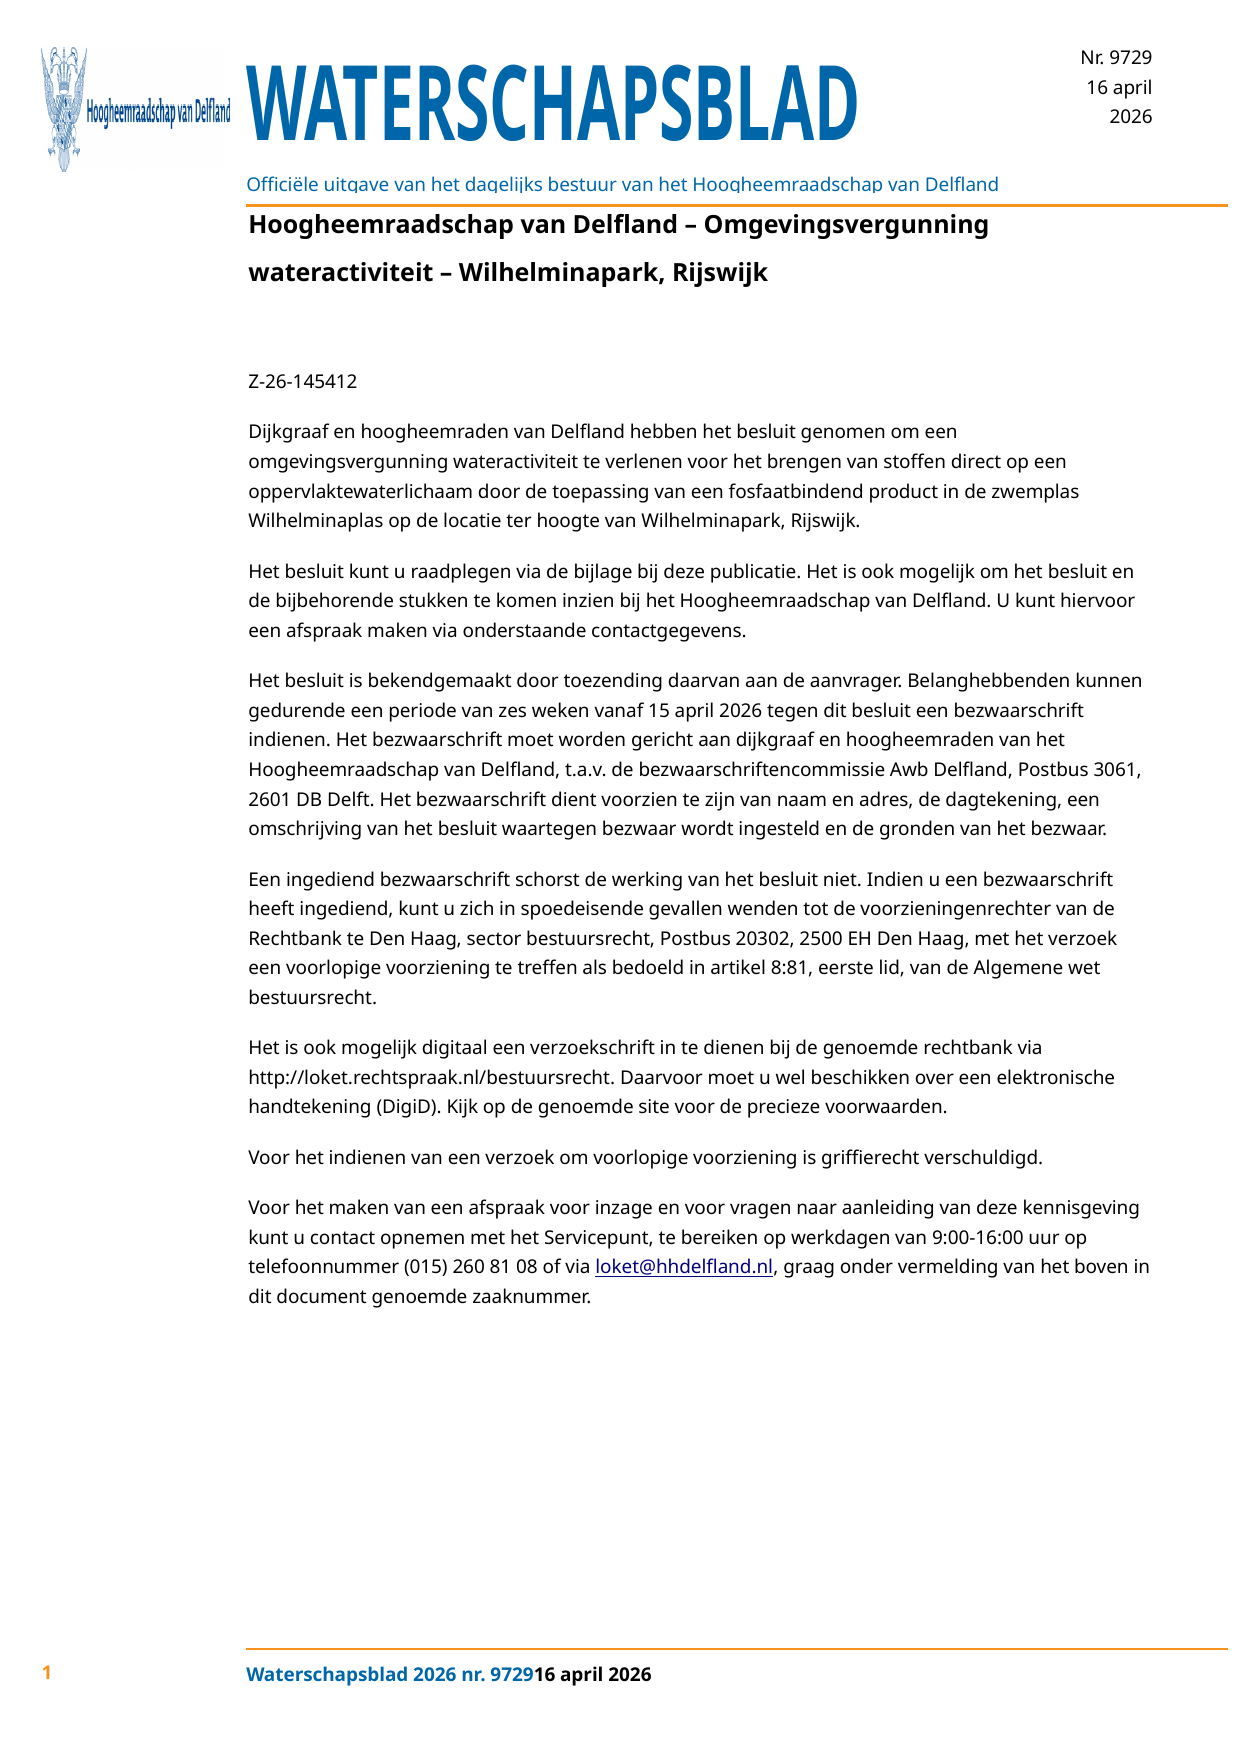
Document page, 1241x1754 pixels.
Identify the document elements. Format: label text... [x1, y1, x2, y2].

text Het is ook mogelijk digitaal een verzoekschrift in te dienen bij de genoemde rechtbank via http://loket.rechtspraak.nl/bestuursrecht. Daarvoor moet u wel beschikken over een elektronische handtekening (DigiD). Kijk op de genoemde site voor de precieze voorwaarden. [248, 1034, 1152, 1119]
text Een ingediend bezwaarschrift schorst de werking van het besluit niet. Indien u een bezwaarschrift heeft ingediend, kunt u zich in spoedeisende gevallen wenden tot de voorzieningenrechter van de Rechtbank te Den Haag, sector bestuursrecht, Postbus 20302, 2500 EH Den Haag, met het verzoek een voorlopige voorziening te treffen als bedoeld in artikel 8:81, eerste lid, van de Algemene wet bestuursrecht. [248, 866, 1152, 1010]
text Het besluit kunt u raadplegen via de bijlage bij deze publicatie. Het is ook mogelijk om het besluit en de bijbehorende stukken te komen inzien bij het Hoogheemraadschap van Delfland. U kunt hiervoor een afspraak maken via onderstaande contactgegevens. [248, 558, 1152, 643]
text Het besluit is bekendgemaakt door toezending daarvan aan de aanvrager. Belanghebbenden kunnen gedurende een periode van zes weken vanaf 15 april 2026 tegen dit besluit een bezwaarschrift indienen. Het bezwaarschrift moet worden gericht aan dijkgraaf en hoogheemraden van het Hoogheemraadschap van Delfland, t.a.v. de bezwaarschriftencommissie Awb Delfland, Postbus 3061, 2601 DB Delft. Het bezwaarschrift dient voorzien te zijn van naam en adres, de dagtekening, een omschrijving van het besluit waartegen bezwaar wordt ingesteld en de gronden van het bezwaar. [248, 667, 1152, 841]
text Voor het indienen van een verzoek om voorlopige voorziening is griffierecht verschuldigd. [248, 1144, 1152, 1170]
text Dijkgraaf en hoogheemraden van Delfland hebben het besluit genomen om een omgevingsvergunning wateractiviteit te verlenen voor het brengen van stoffen direct op een oppervlaktewaterlichaam door de toepassing van een fosfaatbindend product in de zwemplas Wilhelminaplas op de locatie ter hoogte van Wilhelminapark, Rijswijk. [248, 419, 1152, 533]
text Z-26-145412 [248, 368, 1152, 394]
text Voor het maken van een afspraak voor inzage en voor vragen naar aanleiding van deze kennisgeving kunt u contact opnemen met het Servicepunt, te bereiken op werkdagen van 9:00-16:00 uur op telefoonnummer (015) 260 81 08 of via loket@hhdelfland.nl, graag onder vermelding van het boven in dit document genoemde zaaknummer. [248, 1194, 1152, 1309]
text Hoogheemraadschap van Delfland – Omgevingsvergunning wateractiviteit – Wilhelminapark, Rijswijk [248, 207, 1152, 288]
picture [41, 47, 231, 172]
